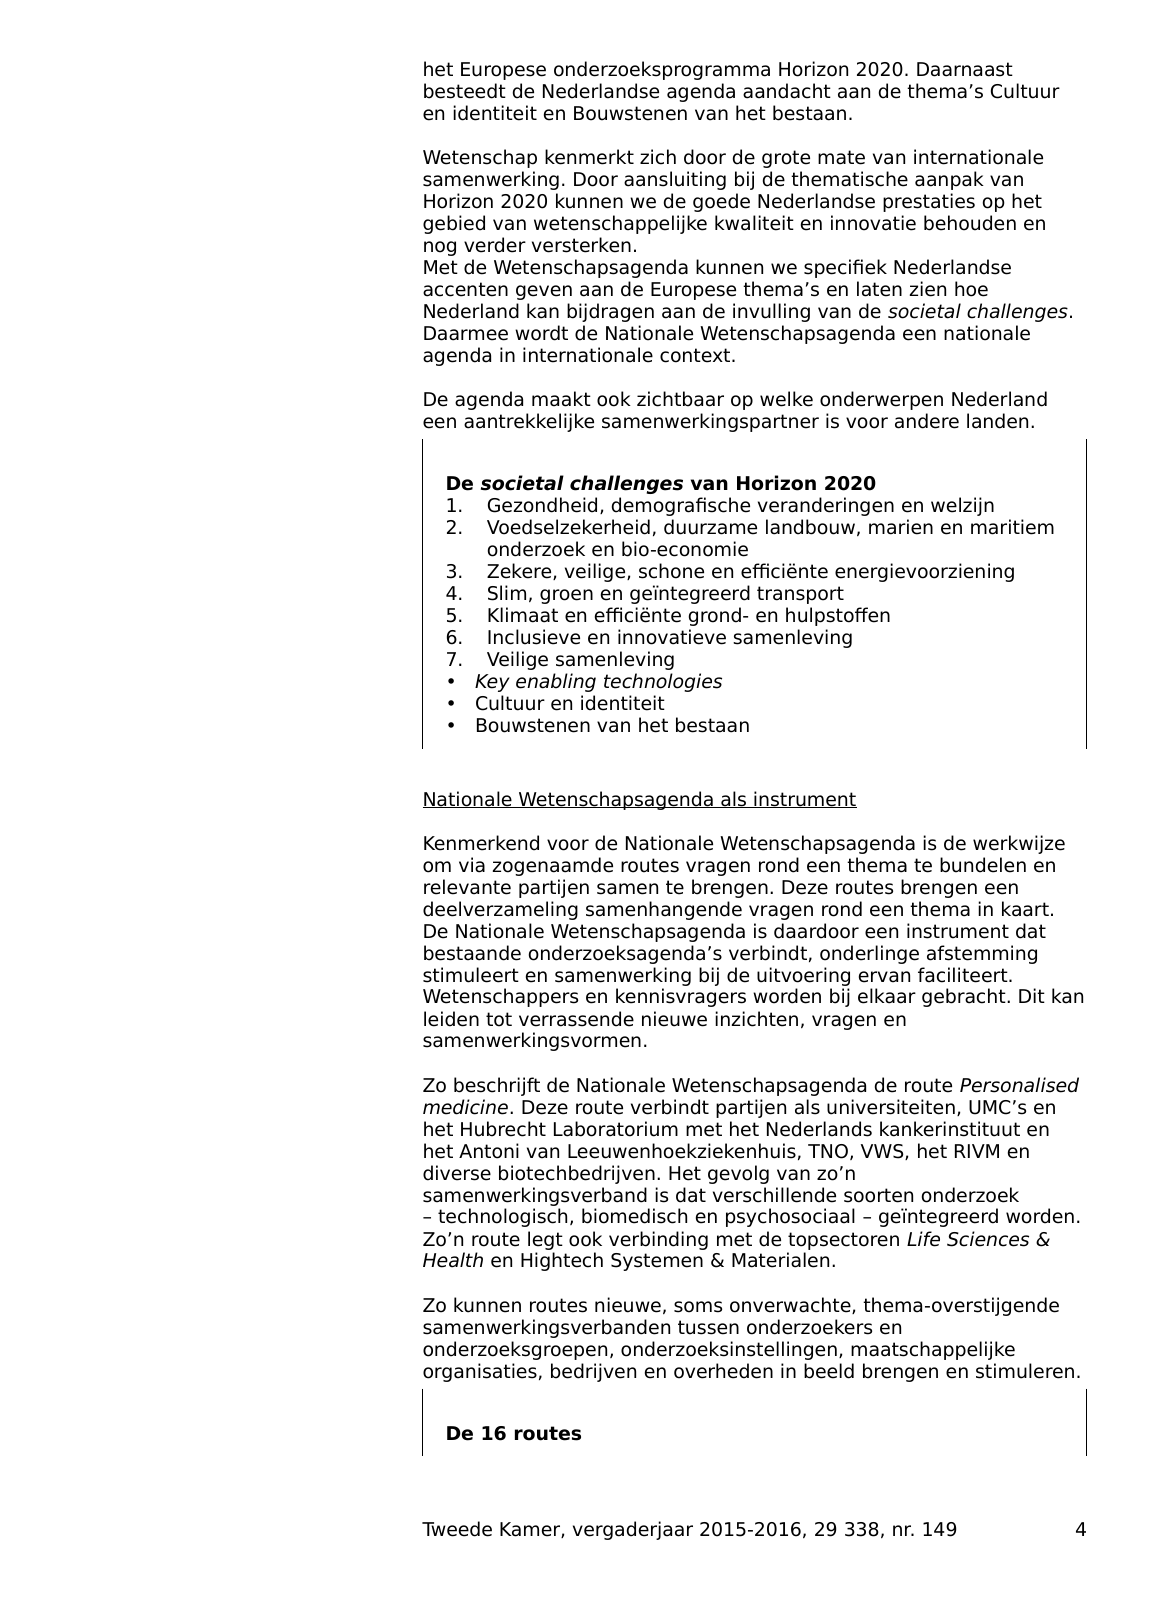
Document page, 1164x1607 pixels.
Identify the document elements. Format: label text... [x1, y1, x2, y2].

text het Europese onderzoeksprogramma Horizon 2020. Daarnaast besteedt de Nederlandse agenda aandacht aan de thema’s Cultuur en identiteit en Bouwstenen van het bestaan. [422, 59, 1087, 125]
text Zo kunnen routes nieuwe, soms onverwachte, thema-overstijgende samenwerkingsverbanden tussen onderzoekers en onderzoeksgroepen, onderzoeksinstellingen, maatschappelijke organisaties, bedrijven en overheden in beeld brengen en stimuleren. [422, 1294, 1087, 1382]
table_header De 16 routes [423, 1389, 1086, 1456]
text Zo beschrijft de Nationale Wetenschapsagenda de route Personalised medicine. Deze route verbindt partijen als universiteiten, UMC’s en het Hubrecht Laboratorium met het Nederlands kankerinstituut en het Antoni van Leeuwenhoekziekenhuis, TNO, VWS, het RIVM en diverse biotechbedrijven. Het gevolg van zo’n samenwerkingsverband is dat verschillende soorten onderzoek – technologisch, biomedisch en psychosociaal – geïntegreerd worden. Zo’n route legt ook verbinding met de topsectoren Life Sciences & Health en Hightech Systemen & Materialen. [422, 1074, 1087, 1272]
subtitle Nationale Wetenschapsagenda als instrument [422, 788, 1087, 810]
text De agenda maakt ook zichtbaar op welke onderwerpen Nederland een aantrekkelijke samenwerkingspartner is voor andere landen. [422, 389, 1087, 433]
text Met de Wetenschapsagenda kunnen we specifiek Nederlandse accenten geven aan de Europese thema’s en laten zien hoe Nederland kan bijdragen aan de invulling van de societal challenges. Daarmee wordt de Nationale Wetenschapsagenda een nationale agenda in internationale context. [422, 257, 1087, 367]
text Kenmerkend voor de Nationale Wetenschapsagenda is de werkwijze om via zogenaamde routes vragen rond een thema te bundelen en relevante partijen samen te brengen. Deze routes brengen een deelverzameling samenhangende vragen rond een thema in kaart. De Nationale Wetenschapsagenda is daardoor een instrument dat bestaande onderzoeksagenda’s verbindt, onderlinge afstemming stimuleert en samenwerking bij de uitvoering ervan faciliteert. Wetenschappers en kennisvragers worden bij elkaar gebracht. Dit kan leiden tot verrassende nieuwe inzichten, vragen en samenwerkingsvormen. [422, 833, 1087, 1052]
table_header De societal challenges van Horizon 2020 1. Gezondheid, demografische veranderingen en welzijn 2. Voedselzekerheid, duurzame landbouw, marien en maritiem onderzoek en bio-economie 3. Zekere, veilige, schone en efficiënte energievoorziening 4. Slim, groen en geïntegreerd transport 5. Klimaat en efficiënte grond- en hulpstoffen 6. Inclusieve en innovatieve samenleving 7. Veilige samenleving • Key enabling technologies • Cultuur en identiteit • Bouwstenen van het bestaan [423, 439, 1086, 748]
text Wetenschap kenmerkt zich door de grote mate van internationale samenwerking. Door aansluiting bij de thematische aanpak van Horizon 2020 kunnen we de goede Nederlandse prestaties op het gebied van wetenschappelijke kwaliteit en innovatie behouden en nog verder versterken. [422, 147, 1087, 257]
